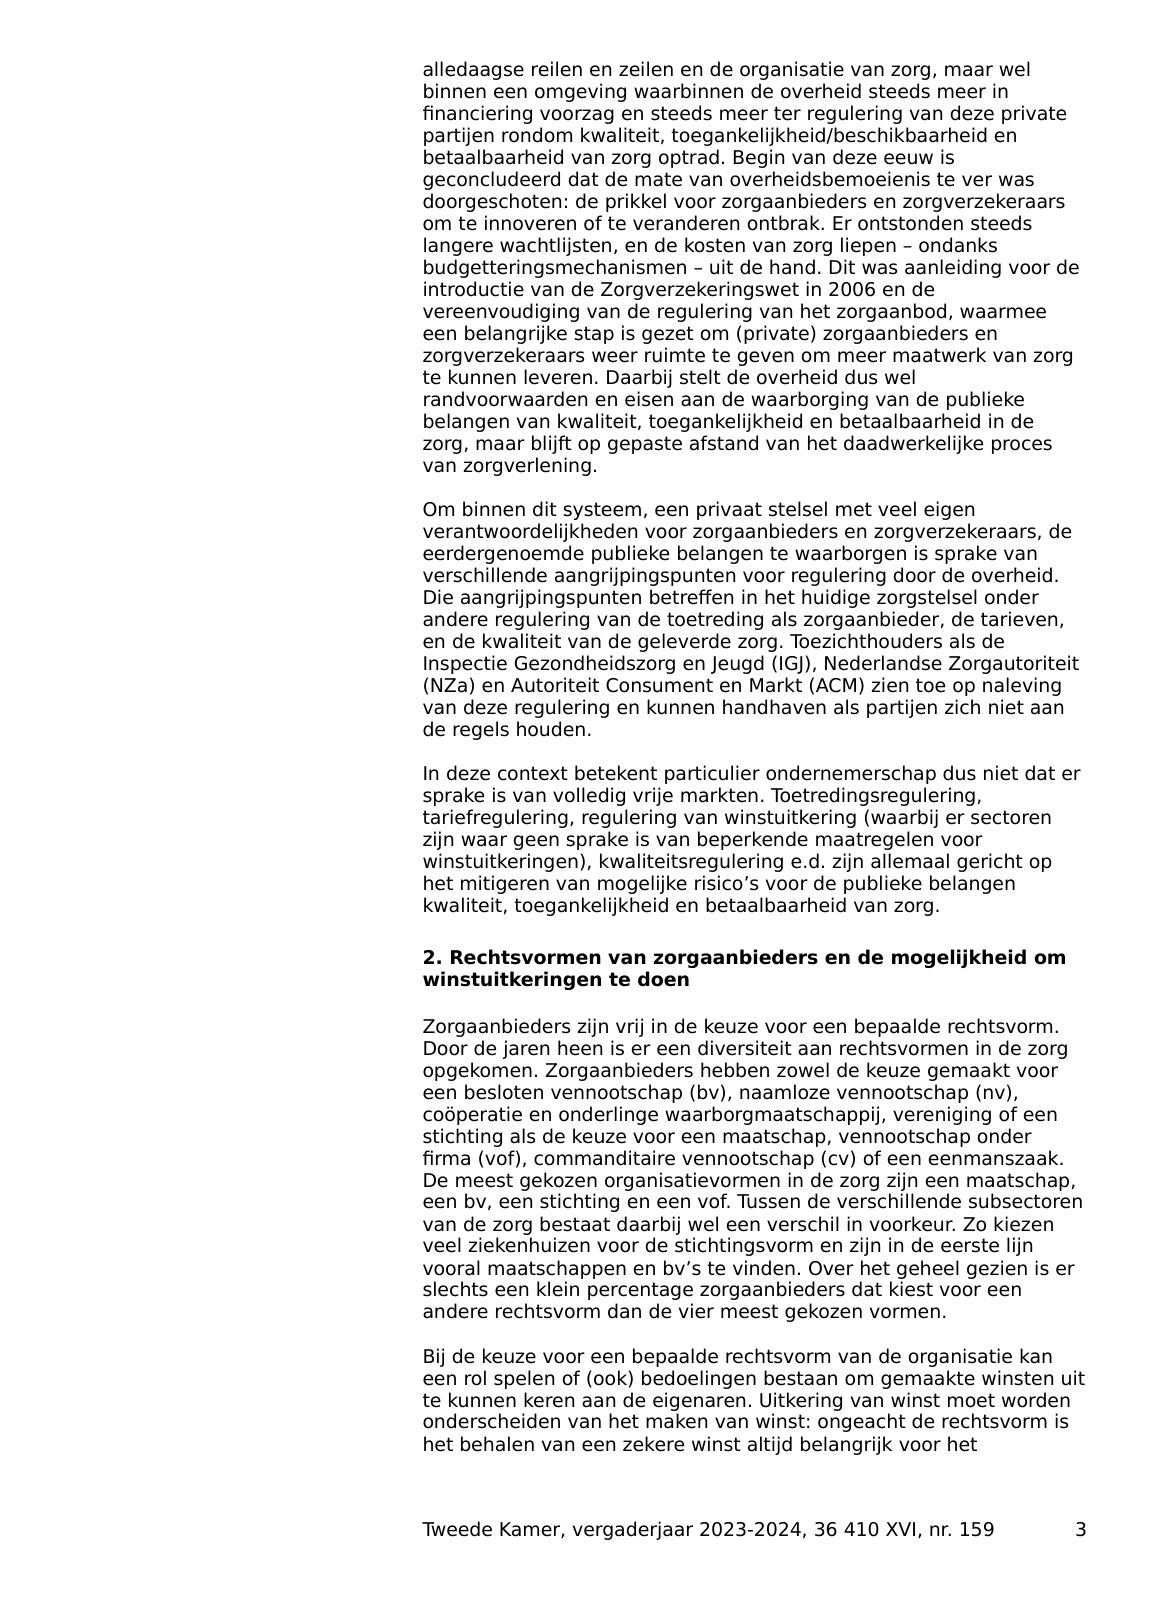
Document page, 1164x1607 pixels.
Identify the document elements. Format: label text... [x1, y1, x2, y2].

subtitle 2. Rechtsvormen van zorgaanbieders en de mogelijkheid om winstuitkeringen te doen [422, 947, 1087, 991]
text In deze context betekent particulier ondernemerschap dus niet dat er sprake is van volledig vrije markten. Toetredingsregulering, tariefregulering, regulering van winstuitkering (waarbij er sectoren zijn waar geen sprake is van beperkende maatregelen voor winstuitkeringen), kwaliteitsregulering e.d. zijn allemaal gericht op het mitigeren van mogelijke risico’s voor de publieke belangen kwaliteit, toegankelijkheid en betaalbaarheid van zorg. [422, 763, 1087, 917]
text Zorgaanbieders zijn vrij in de keuze voor een bepaalde rechtsvorm. Door de jaren heen is er een diversiteit aan rechtsvormen in de zorg opgekomen. Zorgaanbieders hebben zowel de keuze gemaakt voor een besloten vennootschap (bv), naamloze vennootschap (nv), coöperatie en onderlinge waarborgmaatschappij, vereniging of een stichting als de keuze voor een maatschap, vennootschap onder firma (vof), commanditaire vennootschap (cv) of een eenmanszaak. De meest gekozen organisatievormen in de zorg zijn een maatschap, een bv, een stichting en een vof. Tussen de verschillende subsectoren van de zorg bestaat daarbij wel een verschil in voorkeur. Zo kiezen veel ziekenhuizen voor de stichtingsvorm en zijn in de eerste lijn vooral maatschappen en bv’s te vinden. Over het geheel gezien is er slechts een klein percentage zorgaanbieders dat kiest voor een andere rechtsvorm dan de vier meest gekozen vormen. [422, 1016, 1087, 1323]
text alledaagse reilen en zeilen en de organisatie van zorg, maar wel binnen een omgeving waarbinnen de overheid steeds meer in financiering voorzag en steeds meer ter regulering van deze private partijen rondom kwaliteit, toegankelijkheid/beschikbaarheid en betaalbaarheid van zorg optrad. Begin van deze eeuw is geconcludeerd dat de mate van overheidsbemoeienis te ver was doorgeschoten: de prikkel voor zorgaanbieders en zorgverzekeraars om te innoveren of te veranderen ontbrak. Er ontstonden steeds langere wachtlijsten, en de kosten van zorg liepen – ondanks budgetteringsmechanismen – uit de hand. Dit was aanleiding voor de introductie van de Zorgverzekeringswet in 2006 en de vereenvoudiging van de regulering van het zorgaanbod, waarmee een belangrijke stap is gezet om (private) zorgaanbieders en zorgverzekeraars weer ruimte te geven om meer maatwerk van zorg te kunnen leveren. Daarbij stelt de overheid dus wel randvoorwaarden en eisen aan de waarborging van de publieke belangen van kwaliteit, toegankelijkheid en betaalbaarheid in de zorg, maar blijft op gepaste afstand van het daadwerkelijke proces van zorgverlening. [422, 59, 1087, 477]
text Om binnen dit systeem, een privaat stelsel met veel eigen verantwoordelijkheden voor zorgaanbieders en zorgverzekeraars, de eerdergenoemde publieke belangen te waarborgen is sprake van verschillende aangrijpingspunten voor regulering door de overheid. Die aangrijpingspunten betreffen in het huidige zorgstelsel onder andere regulering van de toetreding als zorgaanbieder, de tarieven, en de kwaliteit van de geleverde zorg. Toezichthouders als de Inspectie Gezondheidszorg en Jeugd (IGJ), Nederlandse Zorgautoriteit (NZa) en Autoriteit Consument en Markt (ACM) zien toe op naleving van deze regulering en kunnen handhaven als partijen zich niet aan de regels houden. [422, 499, 1087, 741]
text Bij de keuze voor een bepaalde rechtsvorm van de organisatie kan een rol spelen of (ook) bedoelingen bestaan om gemaakte winsten uit te kunnen keren aan de eigenaren. Uitkering van winst moet worden onderscheiden van het maken van winst: ongeacht de rechtsvorm is het behalen van een zekere winst altijd belangrijk voor het [422, 1346, 1087, 1455]
